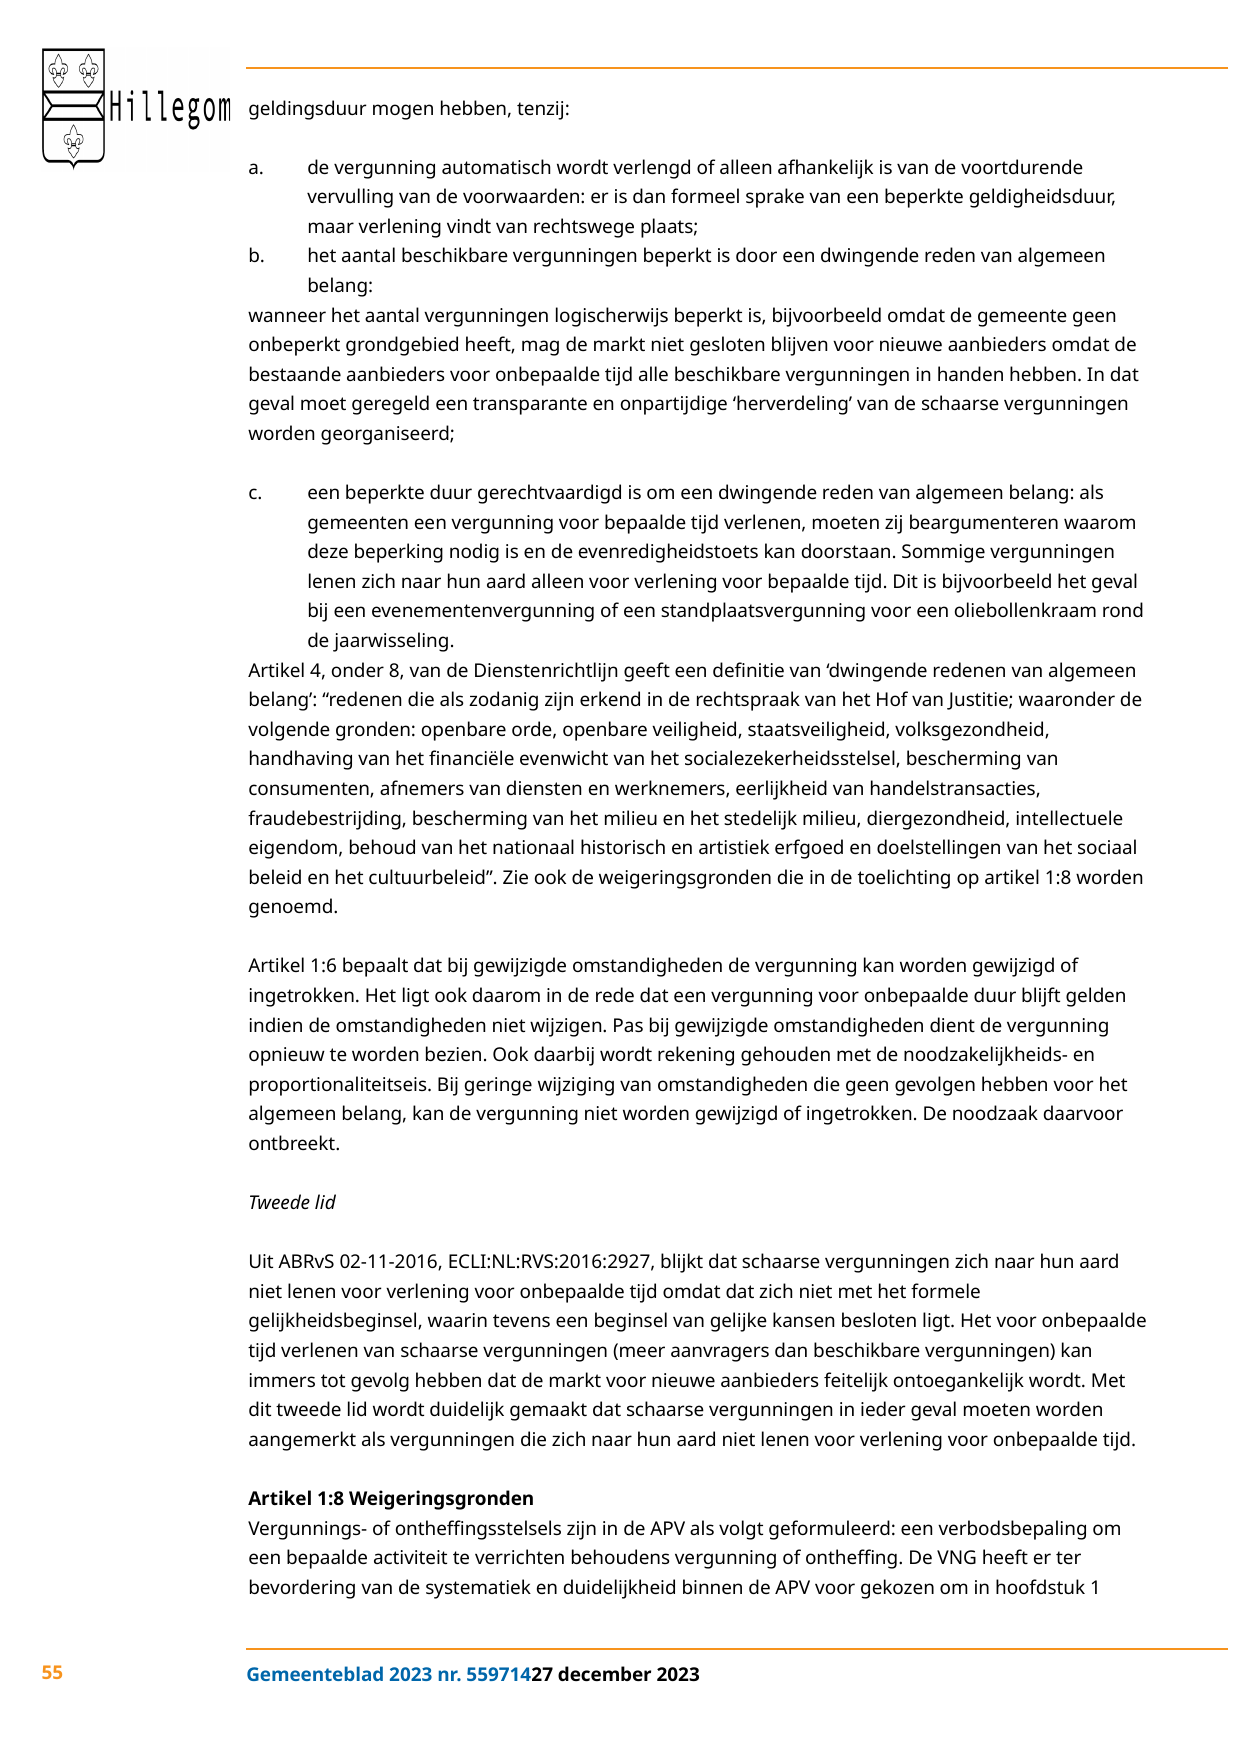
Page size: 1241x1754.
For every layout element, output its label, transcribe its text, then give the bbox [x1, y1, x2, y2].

text Artikel 4, onder 8, van de Dienstenrichtlijn geeft een definitie van ‘dwingende redenen van algemeen belang’: “redenen die als zodanig zijn erkend in de rechtspraak van het Hof van Justitie; waaronder de volgende gronden: openbare orde, openbare veiligheid, staatsveiligheid, volksgezondheid, handhaving van het financiële evenwicht van het socialezekerheidsstelsel, bescherming van consumenten, afnemers van diensten en werknemers, eerlijkheid van handelstransacties, fraudebestrijding, bescherming van het milieu en het stedelijk milieu, diergezondheid, intellectuele eigendom, behoud van het nationaal historisch en artistiek erfgoed en doelstellingen van het sociaal beleid en het cultuurbeleid”. Zie ook de weigeringsgronden die in de toelichting op artikel 1:8 worden genoemd. [248, 657, 1152, 919]
text geldingsduur mogen hebben, tenzij: [248, 95, 1152, 121]
list een beperkte duur gerechtvaardigd is om een dwingende reden van algemeen belang: als gemeenten een vergunning voor bepaalde tijd verlenen, moeten zij beargumenteren waarom deze beperking nodig is en de evenredigheidstoets kan doorstaan. Sommige vergunningen lenen zich naar hun aard alleen voor verlening voor bepaalde tijd. Dit is bijvoorbeeld het geval bij een evenementenvergunning of een standplaatsvergunning voor een oliebollenkraam rond de jaarwisseling. [248, 479, 1152, 653]
text Uit ABRvS 02-11-2016, ECLI:NL:RVS:2016:2927, blijkt dat schaarse vergunningen zich naar hun aard niet lenen voor verlening voor onbepaalde tijd omdat dat zich niet met het formele gelijkheidsbeginsel, waarin tevens een beginsel van gelijke kansen besloten ligt. Het voor onbepaalde tijd verlenen van schaarse vergunningen (meer aanvragers dan beschikbare vergunningen) kan immers tot gevolg hebben dat de markt voor nieuwe aanbieders feitelijk ontoegankelijk wordt. Met dit tweede lid wordt duidelijk gemaakt dat schaarse vergunningen in ieder geval moeten worden aangemerkt als vergunningen die zich naar hun aard niet lenen voor verlening voor onbepaalde tijd. [248, 1248, 1152, 1452]
list het aantal beschikbare vergunningen beperkt is door een dwingende reden van algemeen belang: [248, 243, 1152, 298]
text wanneer het aantal vergunningen logischerwijs beperkt is, bijvoorbeeld omdat de gemeente geen onbeperkt grondgebied heeft, mag de markt niet gesloten blijven voor nieuwe aanbieders omdat de bestaande aanbieders voor onbepaalde tijd alle beschikbare vergunningen in handen hebben. In dat geval moet geregeld een transparante en onpartijdige ‘herverdeling’ van de schaarse vergunningen worden georganiseerd; [248, 302, 1152, 446]
text Artikel 1:8 Weigeringsgronden [248, 1485, 1152, 1511]
text Tweede lid [248, 1189, 1152, 1215]
text Artikel 1:6 bepaalt dat bij gewijzigde omstandigheden de vergunning kan worden gewijzigd of ingetrokken. Het ligt ook daarom in de rede dat een vergunning voor onbepaalde duur blijft gelden indien de omstandigheden niet wijzigen. Pas bij gewijzigde omstandigheden dient de vergunning opnieuw te worden bezien. Ook daarbij wordt rekening gehouden met de noodzakelijkheids- en proportionaliteitseis. Bij geringe wijziging van omstandigheden die geen gevolgen hebben voor het algemeen belang, kan de vergunning niet worden gewijzigd of ingetrokken. De noodzaak daarvoor ontbreekt. [248, 953, 1152, 1156]
list de vergunning automatisch wordt verlengd of alleen afhankelijk is van de voortdurende vervulling van de voorwaarden: er is dan formeel sprake van een beperkte geldigheidsduur, maar verlening vindt van rechtswege plaats; [248, 154, 1152, 239]
picture [41, 47, 231, 172]
text Vergunnings- of ontheffingsstelsels zijn in de APV als volgt geformuleerd: een verbodsbepaling om een bepaalde activiteit te verrichten behoudens vergunning of ontheffing. De VNG heeft er ter bevordering van de systematiek en duidelijkheid binnen de APV voor gekozen om in hoofdstuk 1 [248, 1515, 1152, 1600]
